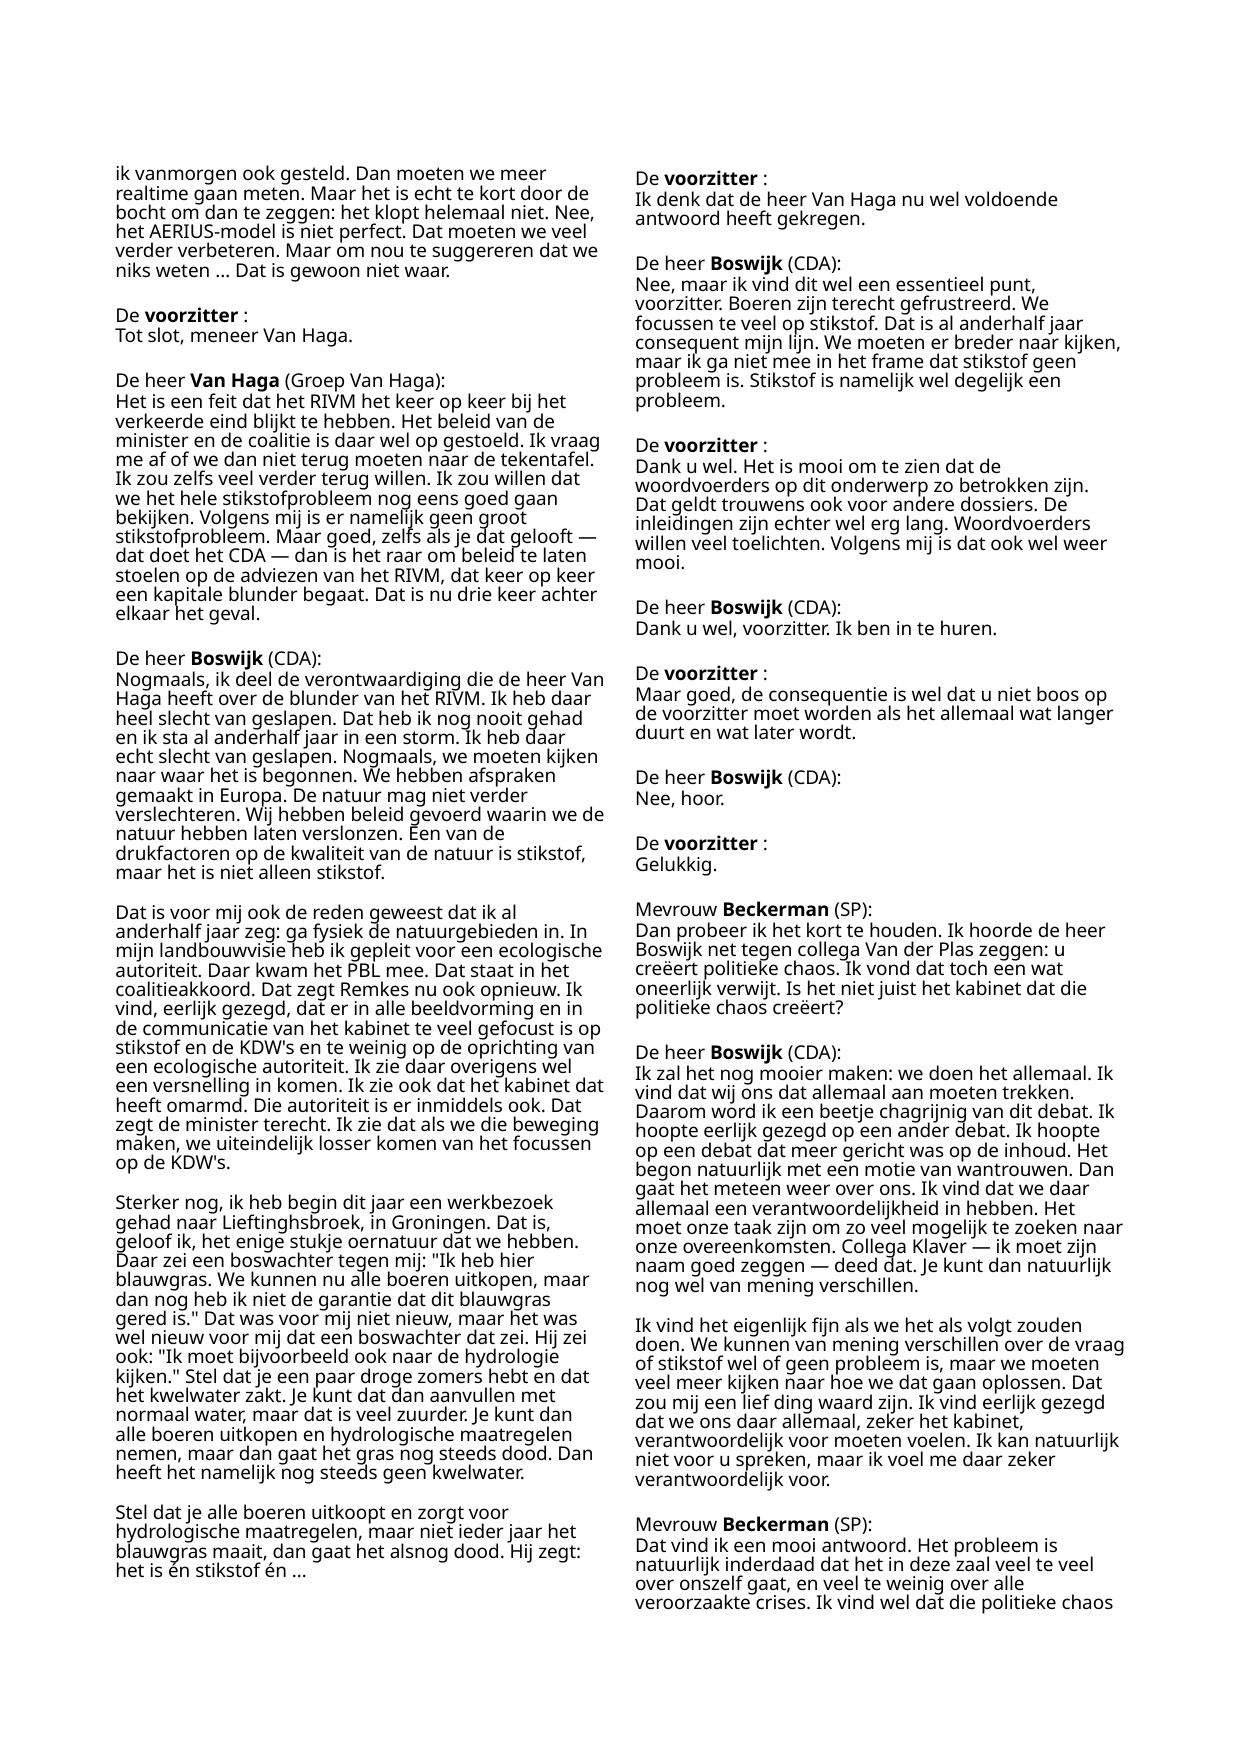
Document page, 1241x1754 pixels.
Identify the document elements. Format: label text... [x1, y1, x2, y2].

text Mevrouw Beckerman (SP): [635, 896, 1125, 922]
text De heer Boswijk (CDA): [635, 1039, 1125, 1064]
text Het is een feit dat het RIVM het keer op keer bij het verkeerde eind blijkt te hebben. Het beleid van de minister en de coalitie is daar wel op gestoeld. Ik vraag me af of we dan niet terug moeten naar de tekentafel. Ik zou zelfs veel verder terug willen. Ik zou willen dat we het hele stikstofprobleem nog eens goed gaan bekijken. Volgens mij is er namelijk geen groot stikstofprobleem. Maar goed, zelfs als je dat gelooft — dat doet het CDA — dan is het raar om beleid te laten stoelen op de adviezen van het RIVM, dat keer op keer een kapitale blunder begaat. Dat is nu drie keer achter elkaar het geval. [115, 393, 605, 624]
text De heer Van Haga (Groep Van Haga): [115, 368, 605, 393]
text Mevrouw Beckerman (SP): [635, 1511, 1125, 1537]
text Dat vind ik een mooi antwoord. Het probleem is natuurlijk inderdaad dat het in deze zaal veel te veel over onszelf gaat, en veel te weinig over alle veroorzaakte crises. Ik vind wel dat die politieke chaos [635, 1537, 1125, 1614]
text Gelukkig. [635, 856, 1125, 875]
text Sterker nog, ik heb begin dit jaar een werkbezoek gehad naar Lieftinghsbroek, in Groningen. Dat is, geloof ik, het enige stukje oernatuur dat we hebben. Daar zei een boswachter tegen mij: "Ik heb hier blauwgras. We kunnen nu alle boeren uitkopen, maar dan nog heb ik niet de garantie dat dit blauwgras gered is." Dat was voor mij niet nieuw, maar het was wel nieuw voor mij dat een boswachter dat zei. Hij zei ook: "Ik moet bijvoorbeeld ook naar de hydrologie kijken." Stel dat je een paar droge zomers hebt en dat het kwelwater zakt. Je kunt dat dan aanvullen met normaal water, maar dat is veel zuurder. Je kunt dan alle boeren uitkopen en hydrologische maatregelen nemen, maar dan gaat het gras nog steeds dood. Dan heeft het namelijk nog steeds geen kwelwater. [115, 1194, 605, 1483]
text Dan probeer ik het kort te houden. Ik hoorde de heer Boswijk net tegen collega Van der Plas zeggen: u creëert politieke chaos. Ik vond dat toch een wat oneerlijk verwijt. Is het niet juist het kabinet dat die politieke chaos creëert? [635, 922, 1125, 1018]
text Nee, hoor. [635, 790, 1125, 809]
text De voorzitter : [635, 432, 1125, 458]
text De voorzitter : [635, 165, 1125, 191]
text Maar goed, de consequentie is wel dat u niet boos op de voorzitter moet worden als het allemaal wat langer duurt en wat later wordt. [635, 686, 1125, 743]
text Dat is voor mij ook de reden geweest dat ik al anderhalf jaar zeg: ga fysiek de natuurgebieden in. In mijn landbouwvisie heb ik gepleit voor een ecologische autoriteit. Daar kwam het PBL mee. Dat staat in het coalitieakkoord. Dat zegt Remkes nu ook opnieuw. Ik vind, eerlijk gezegd, dat er in alle beeldvorming en in de communicatie van het kabinet te veel gefocust is op stikstof en de KDW's en te weinig op de oprichting van een ecologische autoriteit. Ik zie daar overigens wel een versnelling in komen. Ik zie ook dat het kabinet dat heeft omarmd. Die autoriteit is er inmiddels ook. Dat zegt de minister terecht. Ik zie dat als we die beweging maken, we uiteindelijk losser komen van het focussen op de KDW's. [115, 904, 605, 1174]
text De heer Boswijk (CDA): [635, 594, 1125, 620]
text Ik zal het nog mooier maken: we doen het allemaal. Ik vind dat wij ons dat allemaal aan moeten trekken. Daarom word ik een beetje chagrijnig van dit debat. Ik hoopte eerlijk gezegd op een ander debat. Ik hoopte op een debat dat meer gericht was op de inhoud. Het begon natuurlijk met een motie van wantrouwen. Dan gaat het meteen weer over ons. Ik vind dat we daar allemaal een verantwoordelijkheid in hebben. Het moet onze taak zijn om zo veel mogelijk te zoeken naar onze overeenkomsten. Collega Klaver — ik moet zijn naam goed zeggen — deed dat. Je kunt dan natuurlijk nog wel van mening verschillen. [635, 1064, 1125, 1296]
text Tot slot, meneer Van Haga. [115, 327, 605, 347]
text De voorzitter : [635, 660, 1125, 686]
text De heer Boswijk (CDA): [635, 250, 1125, 276]
text Nogmaals, ik deel de verontwaardiging die de heer Van Haga heeft over de blunder van het RIVM. Ik heb daar heel slecht van geslapen. Dat heb ik nog nooit gehad en ik sta al anderhalf jaar in een storm. Ik heb daar echt slecht van geslapen. Nogmaals, we moeten kijken naar waar het is begonnen. We hebben afspraken gemaakt in Europa. De natuur mag niet verder verslechteren. Wij hebben beleid gevoerd waarin we de natuur hebben laten verslonzen. Een van de drukfactoren op de kwaliteit van de natuur is stikstof, maar het is niet alleen stikstof. [115, 671, 605, 883]
text De voorzitter : [115, 302, 605, 327]
text De voorzitter : [635, 830, 1125, 856]
text Stel dat je alle boeren uitkoopt en zorgt voor hydrologische maatregelen, maar niet ieder jaar het blauwgras maait, dan gaat het alsnog dood. Hij zegt: het is én stikstof én … [115, 1504, 605, 1581]
text De heer Boswijk (CDA): [115, 645, 605, 671]
text Nee, maar ik vind dit wel een essentieel punt, voorzitter. Boeren zijn terecht gefrustreerd. We focussen te veel op stikstof. Dat is al anderhalf jaar consequent mijn lijn. We moeten er breder naar kijken, maar ik ga niet mee in het frame dat stikstof geen probleem is. Stikstof is namelijk wel degelijk een probleem. [635, 276, 1125, 411]
text ik vanmorgen ook gesteld. Dan moeten we meer realtime gaan meten. Maar het is echt te kort door de bocht om dan te zeggen: het klopt helemaal niet. Nee, het AERIUS-model is niet perfect. Dat moeten we veel verder verbeteren. Maar om nou te suggereren dat we niks weten … Dat is gewoon niet waar. [115, 165, 605, 281]
text Ik vind het eigenlijk fijn als we het als volgt zouden doen. We kunnen van mening verschillen over de vraag of stikstof wel of geen probleem is, maar we moeten veel meer kijken naar hoe we dat gaan oplossen. Dat zou mij een lief ding waard zijn. Ik vind eerlijk gezegd dat we ons daar allemaal, zeker het kabinet, verantwoordelijk voor moeten voelen. Ik kan natuurlijk niet voor u spreken, maar ik voel me daar zeker verantwoordelijk voor. [635, 1317, 1125, 1490]
text De heer Boswijk (CDA): [635, 764, 1125, 790]
text Dank u wel. Het is mooi om te zien dat de woordvoerders op dit onderwerp zo betrokken zijn. Dat geldt trouwens ook voor andere dossiers. De inleidingen zijn echter wel erg lang. Woordvoerders willen veel toelichten. Volgens mij is dat ook wel weer mooi. [635, 458, 1125, 573]
text Dank u wel, voorzitter. Ik ben in te huren. [635, 620, 1125, 639]
text Ik denk dat de heer Van Haga nu wel voldoende antwoord heeft gekregen. [635, 191, 1125, 229]
